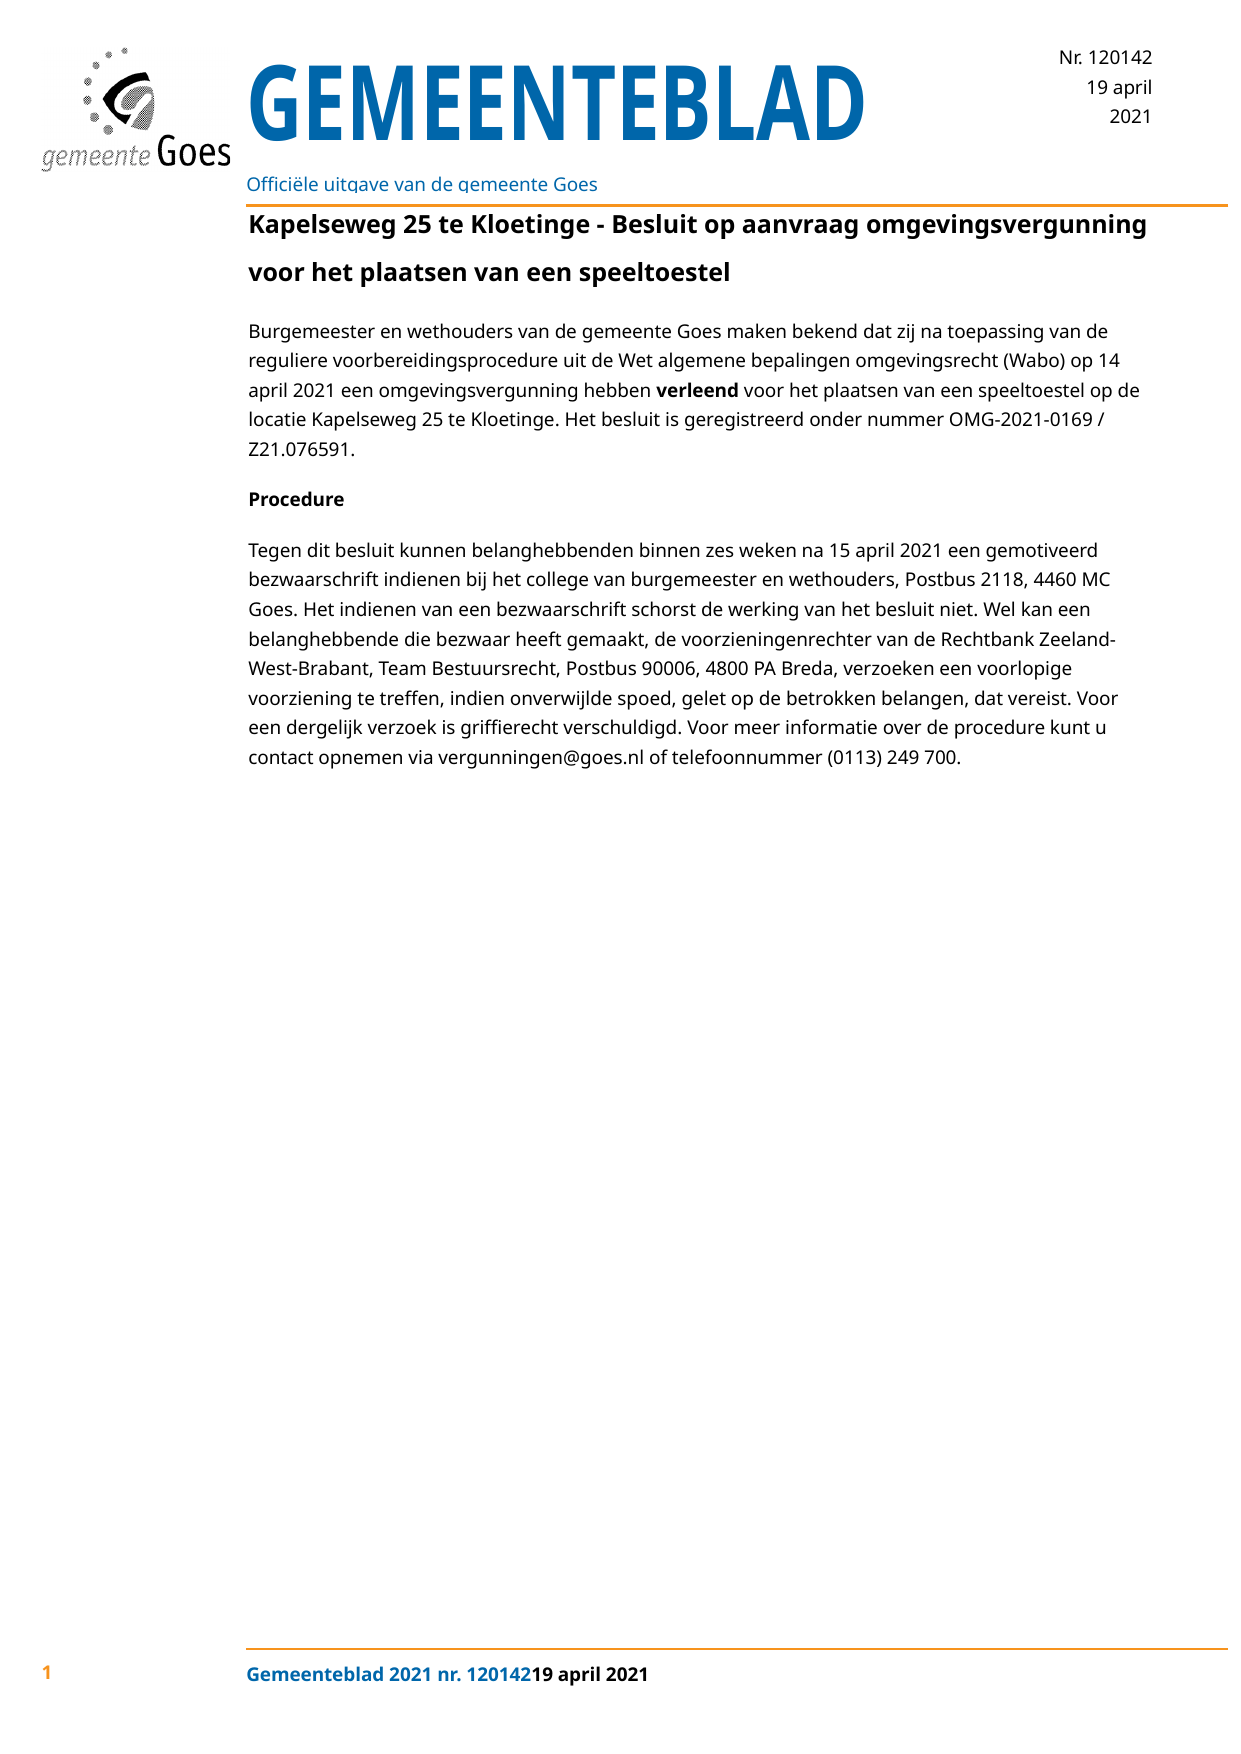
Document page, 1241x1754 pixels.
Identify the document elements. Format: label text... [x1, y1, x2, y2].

text Tegen dit besluit kunnen belanghebbenden binnen zes weken na 15 april 2021 een gemotiveerd bezwaarschrift indienen bij het college van burgemeester en wethouders, Postbus 2118, 4460 MC Goes. Het indienen van een bezwaarschrift schorst de werking van het besluit niet. Wel kan een belanghebbende die bezwaar heeft gemaakt, de voorzieningenrechter van de Rechtbank Zeeland-West-Brabant, Team Bestuursrecht, Postbus 90006, 4800 PA Breda, verzoeken een voorlopige voorziening te treffen, indien onverwijlde spoed, gelet op de betrokken belangen, dat vereist. Voor een dergelijk verzoek is griffierecht verschuldigd. Voor meer informatie over de procedure kunt u contact opnemen via vergunningen@goes.nl of telefoonnummer (0113) 249 700. [248, 537, 1152, 770]
text Kapelseweg 25 te Kloetinge - Besluit op aanvraag omgevingsvergunning voor het plaatsen van een speeltoestel [248, 207, 1152, 288]
picture [41, 47, 231, 172]
text Procedure [248, 487, 1152, 512]
text Burgemeester en wethouders van de gemeente Goes maken bekend dat zij na toepassing van de reguliere voorbereidingsprocedure uit de Wet algemene bepalingen omgevingsrecht (Wabo) op 14 april 2021 een omgevingsvergunning hebben verleend voor het plaatsen van een speeltoestel op de locatie Kapelseweg 25 te Kloetinge. Het besluit is geregistreerd onder nummer OMG-2021-0169 / Z21.076591. [248, 318, 1152, 462]
